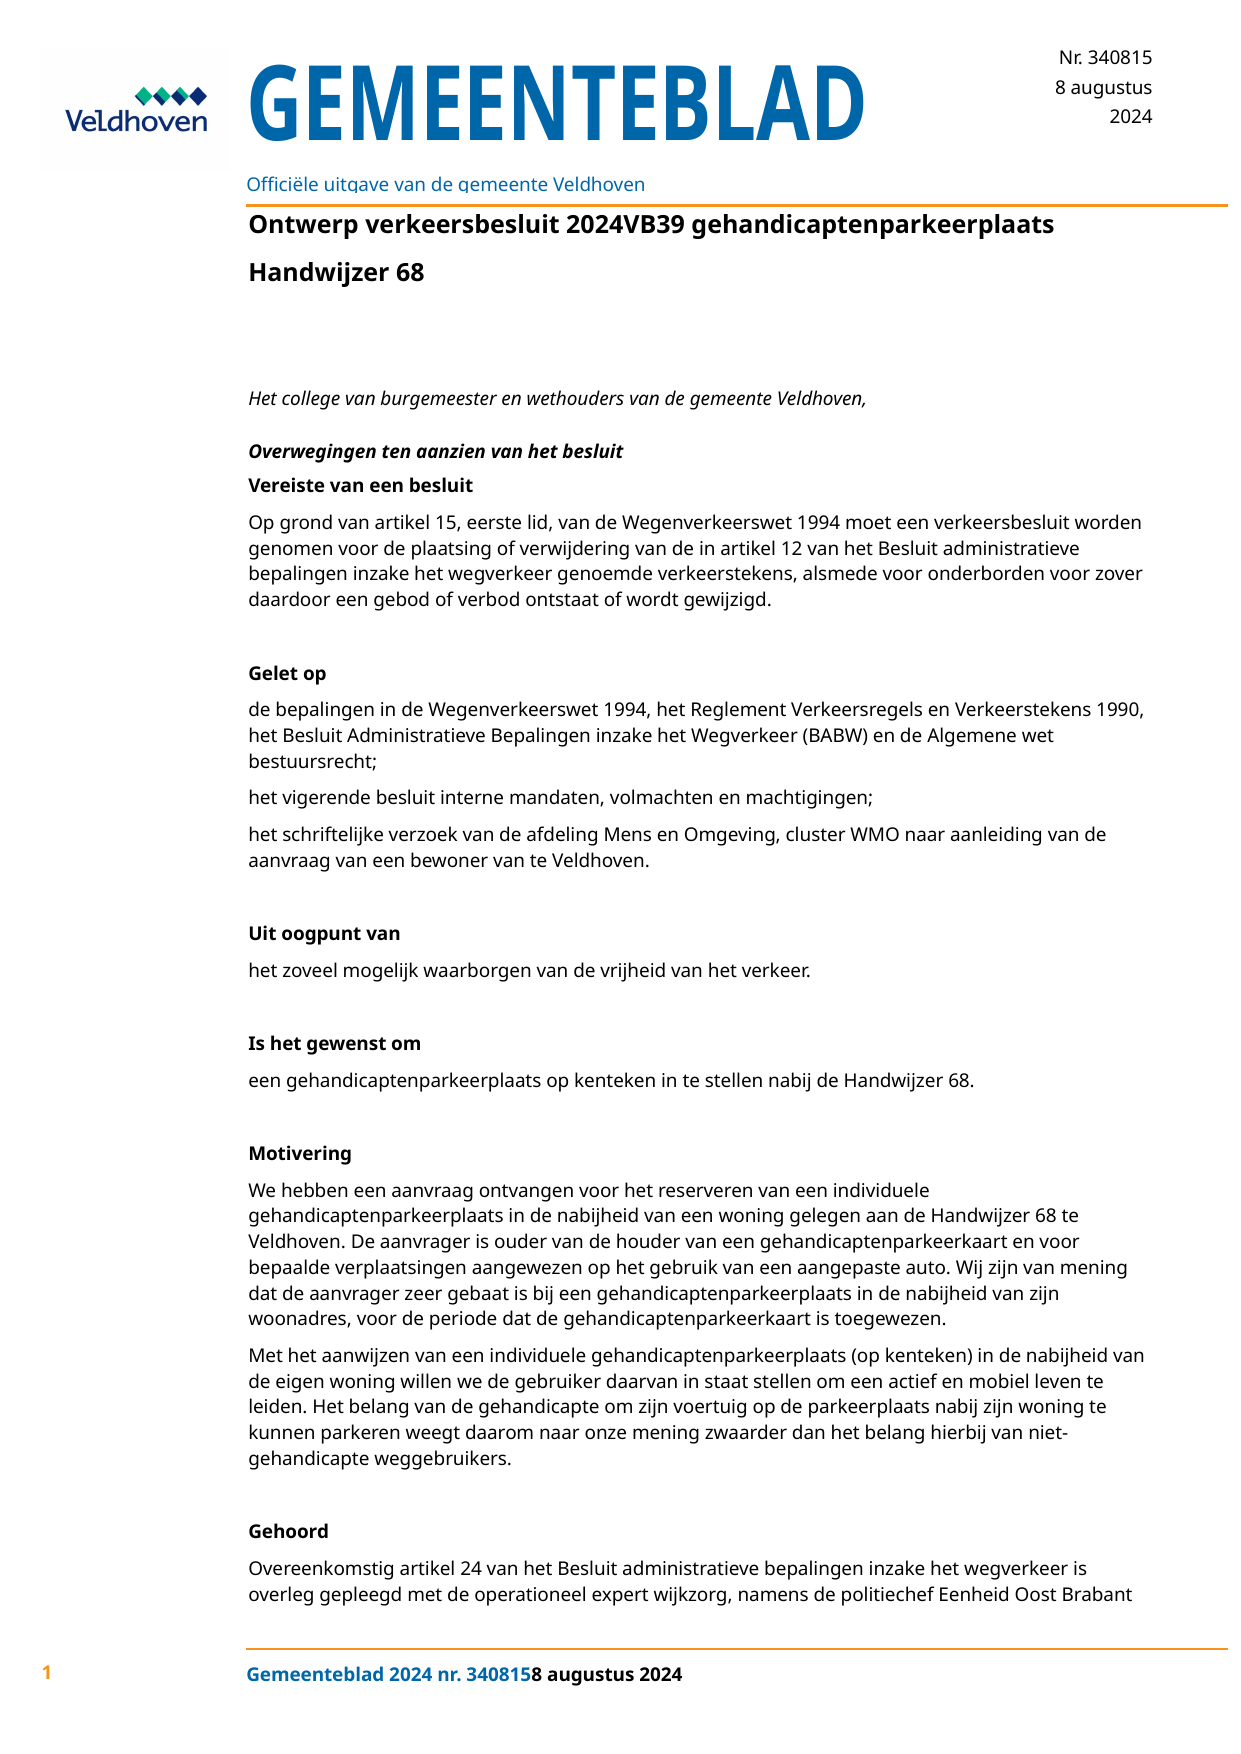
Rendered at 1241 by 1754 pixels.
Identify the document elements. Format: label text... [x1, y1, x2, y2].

text Motivering [248, 1140, 1152, 1166]
text het vigerende besluit interne mandaten, volmachten en machtigingen; [248, 784, 1152, 810]
text de bepalingen in de Wegenverkeerswet 1994, het Reglement Verkeersregels en Verkeerstekens 1990, het Besluit Administratieve Bepalingen inzake het Wegverkeer (BABW) en de Algemene wet bestuursrecht; [248, 696, 1152, 773]
text Gehoord [248, 1518, 1152, 1544]
text het zoveel mogelijk waarborgen van de vrijheid van het verkeer. [248, 957, 1152, 983]
text Overeenkomstig artikel 24 van het Besluit administratieve bepalingen inzake het wegverkeer is overleg gepleegd met de operationeel expert wijkzorg, namens de politiechef Eenheid Oost Brabant [248, 1555, 1152, 1607]
text het schriftelijke verzoek van de afdeling Mens en Omgeving, cluster WMO naar aanleiding van de aanvraag van een bewoner van te Veldhoven. [248, 821, 1152, 873]
text Overwegingen ten aanzien van het besluit [248, 438, 1152, 464]
text Met het aanwijzen van een individuele gehandicaptenparkeerplaats (op kenteken) in de nabijheid van de eigen woning willen we de gebruiker daarvan in staat stellen om een actief en mobiel leven te leiden. Het belang van de gehandicapte om zijn voertuig op de parkeerplaats nabij zijn woning te kunnen parkeren weegt daarom naar onze mening zwaarder dan het belang hierbij van niet-gehandicapte weggebruikers. [248, 1342, 1152, 1471]
text We hebben een aanvraag ontvangen voor het reserveren van een individuele gehandicaptenparkeerplaats in de nabijheid van een woning gelegen aan de Handwijzer 68 te Veldhoven. De aanvrager is ouder van de houder van een gehandicaptenparkeerkaart en voor bepaalde verplaatsingen aangewezen op het gebruik van een aangepaste auto. Wij zijn van mening dat de aanvrager zeer gebaat is bij een gehandicaptenparkeerplaats in de nabijheid van zijn woonadres, voor de periode dat de gehandicaptenparkeerkaart is toegewezen. [248, 1177, 1152, 1331]
picture [41, 47, 231, 172]
text Ontwerp verkeersbesluit 2024VB39 gehandicaptenparkeerplaats Handwijzer 68 [248, 207, 1152, 288]
text Uit oogpunt van [248, 920, 1152, 946]
text Gelet op [248, 660, 1152, 685]
text Is het gewenst om [248, 1030, 1152, 1056]
text Op grond van artikel 15, eerste lid, van de Wegenverkeerswet 1994 moet een verkeersbesluit worden genomen voor de plaatsing of verwijdering van de in artikel 12 van het Besluit administratieve bepalingen inzake het wegverkeer genoemde verkeerstekens, alsmede voor onderborden voor zover daardoor een gebod of verbod ontstaat of wordt gewijzigd. [248, 509, 1152, 612]
text Het college van burgemeester en wethouders van de gemeente Veldhoven, [248, 386, 1152, 411]
text Vereiste van een besluit [248, 472, 1152, 498]
text een gehandicaptenparkeerplaats op kenteken in te stellen nabij de Handwijzer 68. [248, 1067, 1152, 1093]
